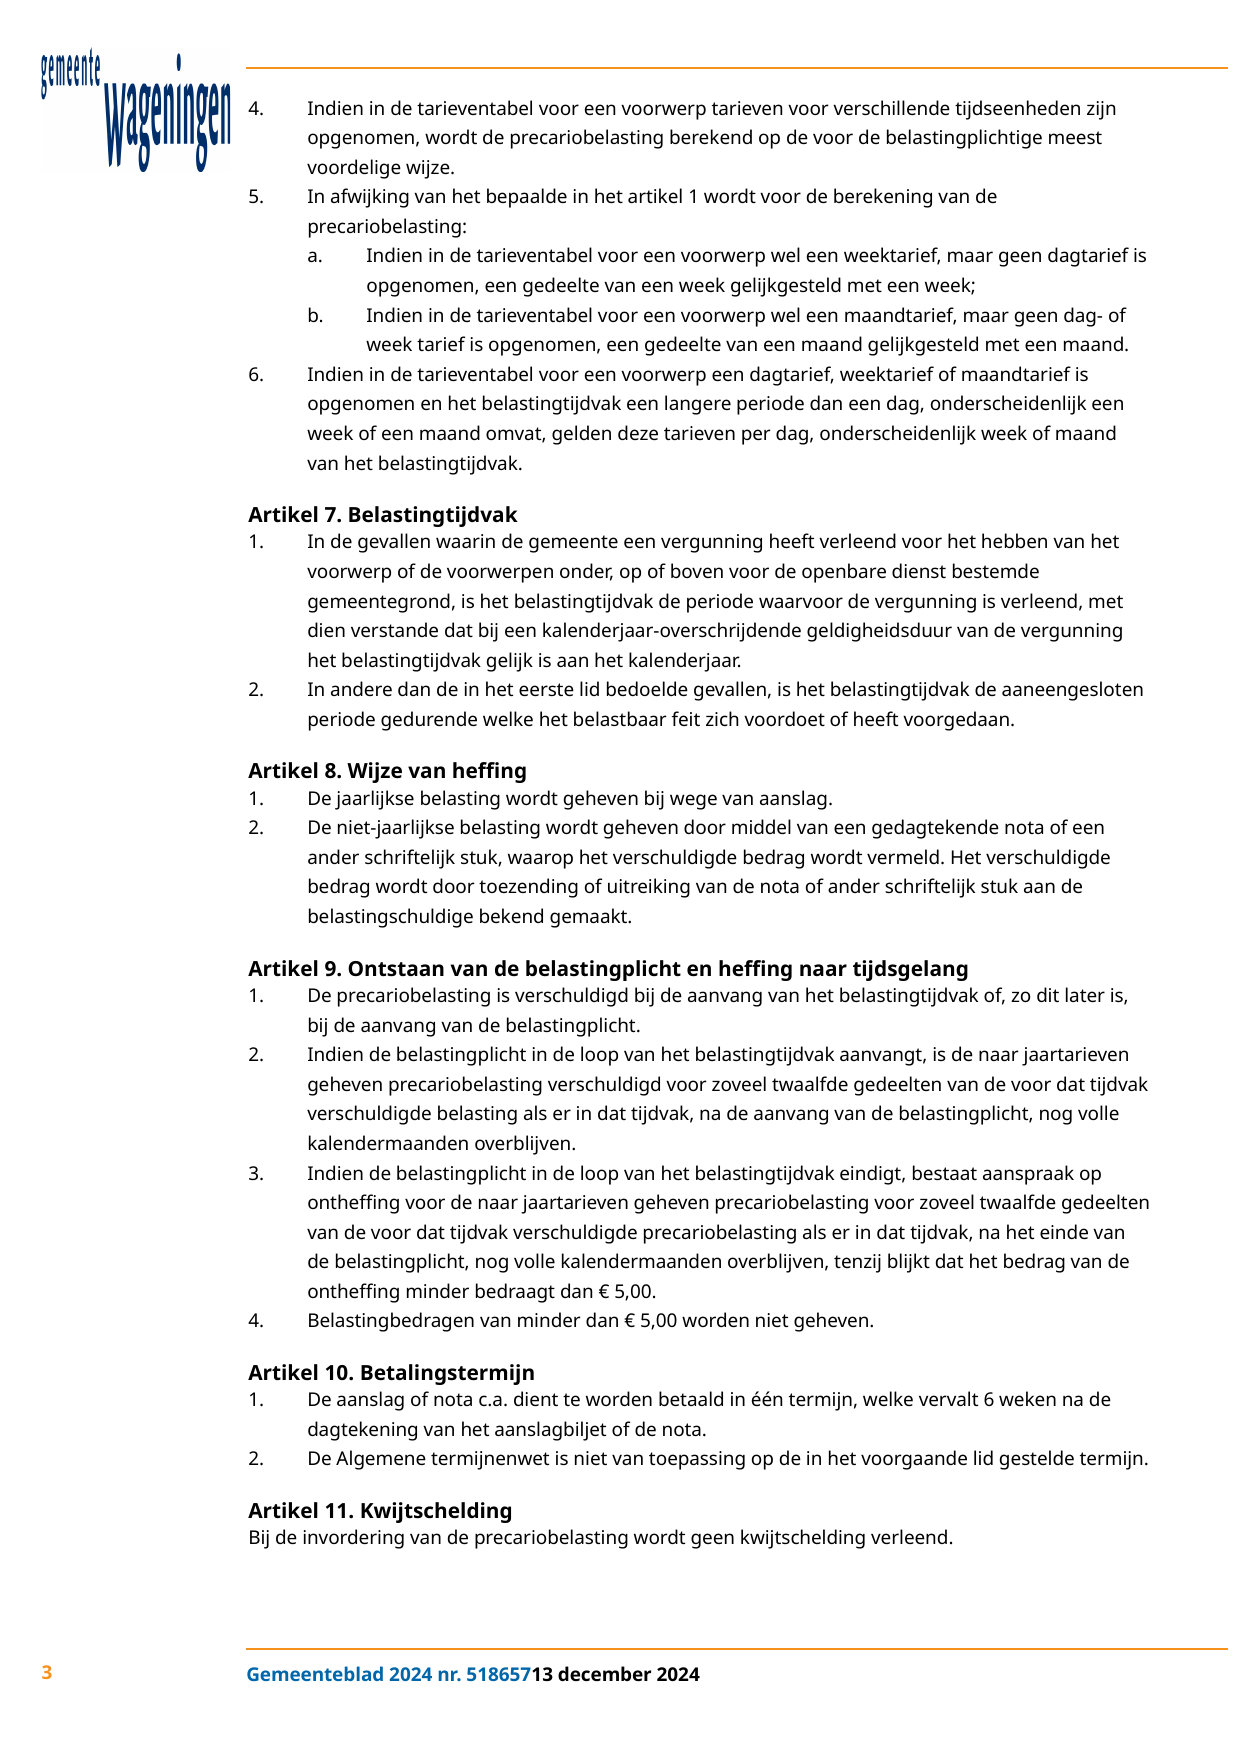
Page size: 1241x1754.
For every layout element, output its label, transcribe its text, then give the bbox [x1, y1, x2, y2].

text Artikel 10. Betalingstermijn [248, 1358, 1152, 1386]
list Indien in de tarieventabel voor een voorwerp een dagtarief, weektarief of maandtarief is opgenomen en het belastingtijdvak een langere periode dan een dag, onderscheidenlijk een week of een maand omvat, gelden deze tarieven per dag, onderscheidenlijk week of maand van het belastingtijdvak. [248, 361, 1152, 476]
list De aanslag of nota c.a. dient te worden betaald in één termijn, welke vervalt 6 weken na de dagtekening van het aanslagbiljet of de nota. [248, 1386, 1152, 1442]
list De Algemene termijnenwet is niet van toepassing op de in het voorgaande lid gestelde termijn. [248, 1446, 1152, 1471]
list In afwijking van het bepaalde in het artikel 1 wordt voor de berekening van de precariobelasting: [248, 183, 1152, 239]
list Belastingbedragen van minder dan € 5,00 worden niet geheven. [248, 1308, 1152, 1333]
text Artikel 11. Kwijtschelding [248, 1496, 1152, 1524]
text Artikel 7. Belastingtijdvak [248, 500, 1152, 529]
list Indien in de tarieventabel voor een voorwerp wel een maandtarief, maar geen dag- of week tarief is opgenomen, een gedeelte van een maand gelijkgesteld met een maand. [307, 302, 1152, 357]
list De jaarlijkse belasting wordt geheven bij wege van aanslag. [248, 785, 1152, 811]
list Indien in de tarieventabel voor een voorwerp tarieven voor verschillende tijdseenheden zijn opgenomen, wordt de precariobelasting berekend op de voor de belastingplichtige meest voordelige wijze. [248, 95, 1152, 180]
list In de gevallen waarin de gemeente een vergunning heeft verleend voor het hebben van het voorwerp of de voorwerpen onder, op of boven voor de openbare dienst bestemde gemeentegrond, is het belastingtijdvak de periode waarvoor de vergunning is verleend, met dien verstande dat bij een kalenderjaar-overschrijdende geldigheidsduur van de vergunning het belastingtijdvak gelijk is aan het kalenderjaar. [248, 529, 1152, 673]
list In andere dan de in het eerste lid bedoelde gevallen, is het belastingtijdvak de aaneengesloten periode gedurende welke het belastbaar feit zich voordoet of heeft voorgedaan. [248, 677, 1152, 732]
list De precariobelasting is verschuldigd bij de aanvang van het belastingtijdvak of, zo dit later is, bij de aanvang van de belastingplicht. [248, 982, 1152, 1037]
list Indien de belastingplicht in de loop van het belastingtijdvak eindigt, bestaat aanspraak op ontheffing voor de naar jaartarieven geheven precariobelasting voor zoveel twaalfde gedeelten van de voor dat tijdvak verschuldigde precariobelasting als er in dat tijdvak, na het einde van de belastingplicht, nog volle kalendermaanden overblijven, tenzij blijkt dat het bedrag van de ontheffing minder bedraagt dan € 5,00. [248, 1160, 1152, 1304]
picture [41, 47, 231, 172]
text Artikel 8. Wijze van heffing [248, 757, 1152, 785]
text Artikel 9. Ontstaan van de belastingplicht en heffing naar tijdsgelang [248, 954, 1152, 982]
list De niet-jaarlijkse belasting wordt geheven door middel van een gedagtekende nota of een ander schriftelijk stuk, waarop het verschuldigde bedrag wordt vermeld. Het verschuldigde bedrag wordt door toezending of uitreiking van de nota of ander schriftelijk stuk aan de belastingschuldige bekend gemaakt. [248, 814, 1152, 929]
list Indien in de tarieventabel voor een voorwerp wel een weektarief, maar geen dagtarief is opgenomen, een gedeelte van een week gelijkgesteld met een week; [307, 243, 1152, 298]
text Bij de invordering van de precariobelasting wordt geen kwijtschelding verleend. [248, 1524, 1152, 1550]
list Indien de belastingplicht in de loop van het belastingtijdvak aanvangt, is de naar jaartarieven geheven precariobelasting verschuldigd voor zoveel twaalfde gedeelten van de voor dat tijdvak verschuldigde belasting als er in dat tijdvak, na de aanvang van de belastingplicht, nog volle kalendermaanden overblijven. [248, 1041, 1152, 1156]
